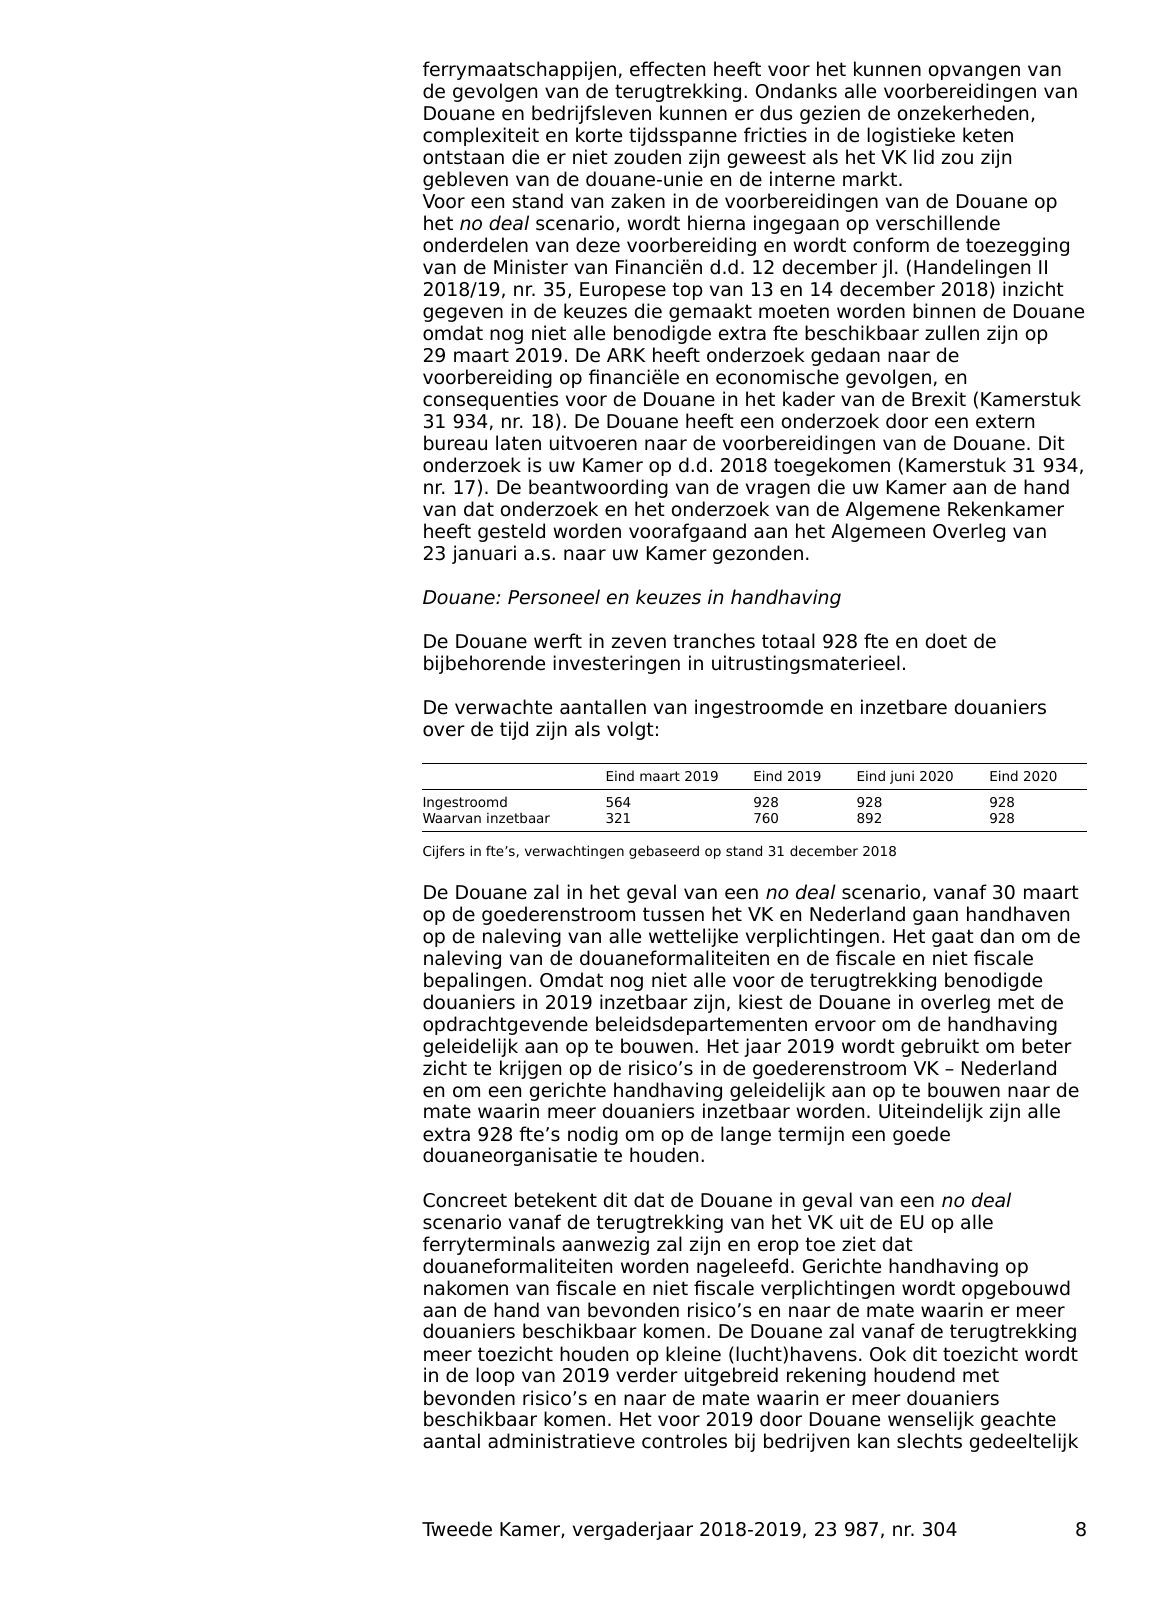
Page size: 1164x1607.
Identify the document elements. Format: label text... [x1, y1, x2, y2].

text Concreet betekent dit dat de Douane in geval van een no deal scenario vanaf de terugtrekking van het VK uit de EU op alle ferryterminals aanwezig zal zijn en erop toe ziet dat douaneformaliteiten worden nageleefd. Gerichte handhaving op nakomen van fiscale en niet fiscale verplichtingen wordt opgebouwd aan de hand van bevonden risico’s en naar de mate waarin er meer douaniers beschikbaar komen. De Douane zal vanaf de terugtrekking meer toezicht houden op kleine (lucht)havens. Ook dit toezicht wordt in de loop van 2019 verder uitgebreid rekening houdend met bevonden risico’s en naar de mate waarin er meer douaniers beschikbaar komen. Het voor 2019 door Douane wenselijk geachte aantal administratieve controles bij bedrijven kan slechts gedeeltelijk [422, 1189, 1087, 1453]
text De verwachte aantallen van ingestroomde en inzetbare douaniers over de tijd zijn als volgt: [422, 697, 1087, 741]
subtitle Douane: Personeel en keuzes in handhaving [422, 587, 1087, 609]
table_header [422, 764, 599, 789]
table_cell Ingestroomd [422, 790, 599, 811]
table_cell 928 [747, 790, 850, 811]
table_cell 564 [599, 790, 747, 811]
table_header Eind juni 2020 [850, 764, 983, 789]
table_cell 321 [599, 811, 747, 831]
text Voor een stand van zaken in de voorbereidingen van de Douane op het no deal scenario, wordt hierna ingegaan op verschillende onderdelen van deze voorbereiding en wordt conform de toezegging van de Minister van Financiën d.d. 12 december jl. (Handelingen II 2018/19, nr. 35, Europese top van 13 en 14 december 2018) inzicht gegeven in de keuzes die gemaakt moeten worden binnen de Douane omdat nog niet alle benodigde extra fte beschikbaar zullen zijn op 29 maart 2019. De ARK heeft onderzoek gedaan naar de voorbereiding op financiële en economische gevolgen, en consequenties voor de Douane in het kader van de Brexit (Kamerstuk 31 934, nr. 18). De Douane heeft een onderzoek door een extern bureau laten uitvoeren naar de voorbereidingen van de Douane. Dit onderzoek is uw Kamer op d.d. 2018 toegekomen (Kamerstuk 31 934, nr. 17). De beantwoording van de vragen die uw Kamer aan de hand van dat onderzoek en het onderzoek van de Algemene Rekenkamer heeft gesteld worden voorafgaand aan het Algemeen Overleg van 23 januari a.s. naar uw Kamer gezonden. [422, 191, 1087, 564]
table_cell 928 [983, 811, 1087, 831]
text ferrymaatschappijen, effecten heeft voor het kunnen opvangen van de gevolgen van de terugtrekking. Ondanks alle voorbereidingen van Douane en bedrijfsleven kunnen er dus gezien de onzekerheden, complexiteit en korte tijdsspanne fricties in de logistieke keten ontstaan die er niet zouden zijn geweest als het VK lid zou zijn gebleven van de douane-unie en de interne markt. [422, 59, 1087, 191]
table_header Eind maart 2019 [599, 764, 747, 789]
table_cell 928 [850, 790, 983, 811]
table_header Eind 2020 [983, 764, 1087, 789]
text De Douane zal in het geval van een no deal scenario, vanaf 30 maart op de goederenstroom tussen het VK en Nederland gaan handhaven op de naleving van alle wettelijke verplichtingen. Het gaat dan om de naleving van de douaneformaliteiten en de fiscale en niet fiscale bepalingen. Omdat nog niet alle voor de terugtrekking benodigde douaniers in 2019 inzetbaar zijn, kiest de Douane in overleg met de opdrachtgevende beleidsdepartementen ervoor om de handhaving geleidelijk aan op te bouwen. Het jaar 2019 wordt gebruikt om beter zicht te krijgen op de risico’s in de goederenstroom VK – Nederland en om een gerichte handhaving geleidelijk aan op te bouwen naar de mate waarin meer douaniers inzetbaar worden. Uiteindelijk zijn alle extra 928 fte’s nodig om op de lange termijn een goede douaneorganisatie te houden. [422, 882, 1087, 1167]
table_cell 928 [983, 790, 1087, 811]
table_cell 760 [747, 811, 850, 831]
text De Douane werft in zeven tranches totaal 928 fte en doet de bijbehorende investeringen in uitrustingsmaterieel. [422, 631, 1087, 675]
table_header Eind 2019 [747, 764, 850, 789]
table_cell 892 [850, 811, 983, 831]
table_cell Cijfers in fte’s, verwachtingen gebaseerd op stand 31 december 2018 [422, 832, 1087, 859]
table_cell Waarvan inzetbaar [422, 811, 599, 831]
